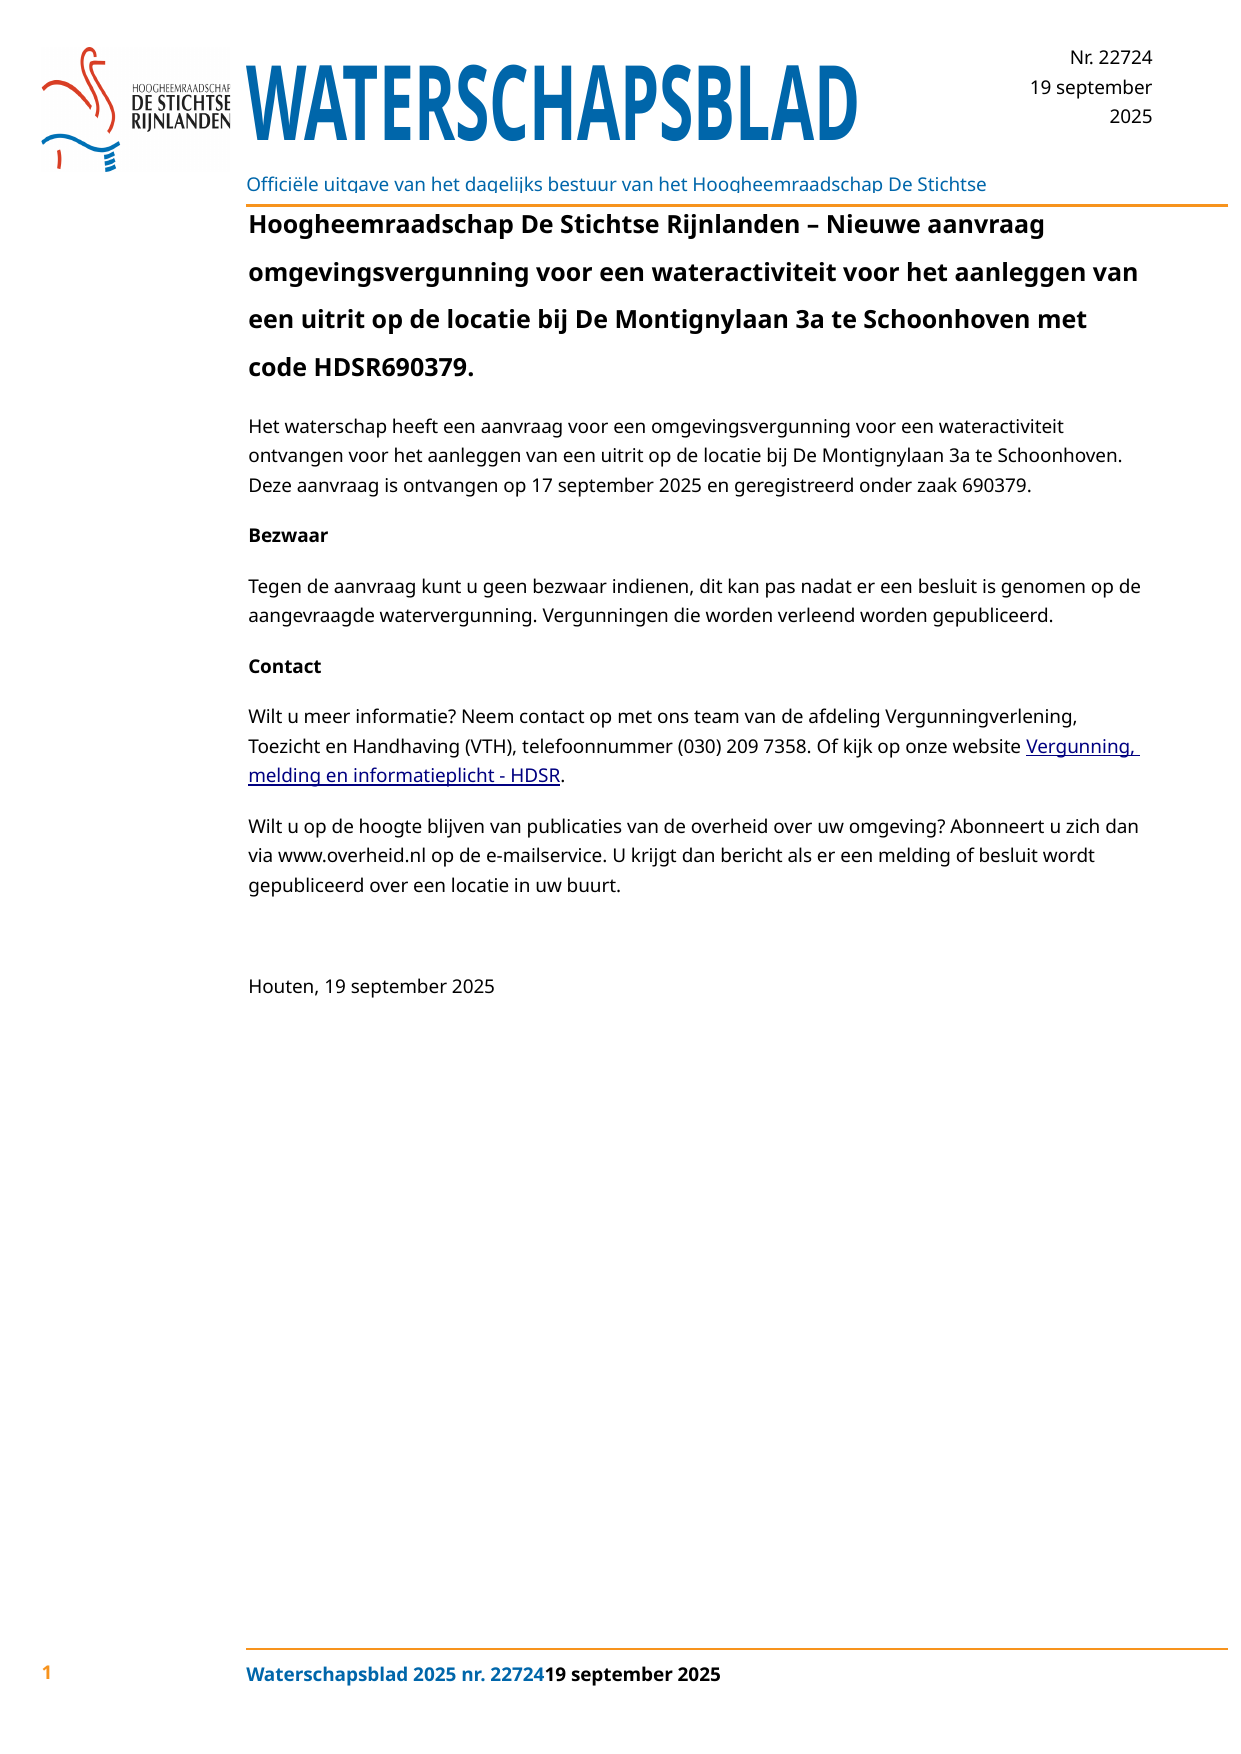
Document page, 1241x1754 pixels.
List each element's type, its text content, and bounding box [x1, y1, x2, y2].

text Contact [248, 653, 1152, 679]
text Bezwaar [248, 523, 1152, 548]
text Wilt u meer informatie? Neem contact op met ons team van de afdeling Vergunningverlening, Toezicht en Handhaving (VTH), telefoonnummer (030) 209 7358. Of kijk op onze website Vergunning, melding en informatieplicht - HDSR. [248, 703, 1152, 788]
text Het waterschap heeft een aanvraag voor een omgevingsvergunning voor een wateractiviteit ontvangen voor het aanleggen van een uitrit op de locatie bij De Montignylaan 3a te Schoonhoven. Deze aanvraag is ontvangen op 17 september 2025 en geregistreerd onder zaak 690379. [248, 413, 1152, 498]
picture [41, 47, 231, 172]
text Hoogheemraadschap De Stichtse Rijnlanden – Nieuwe aanvraag omgevingsvergunning voor een wateractiviteit voor het aanleggen van een uitrit op de locatie bij De Montignylaan 3a te Schoonhoven met code HDSR690379. [248, 207, 1152, 384]
text Tegen de aanvraag kunt u geen bezwaar indienen, dit kan pas nadat er een besluit is genomen op de aangevraagde watervergunning. Vergunningen die worden verleend worden gepubliceerd. [248, 573, 1152, 628]
text Wilt u op de hoogte blijven van publicaties van de overheid over uw omgeving? Abonneert u zich dan via www.overheid.nl op de e-mailservice. U krijgt dan bericht als er een melding of besluit wordt gepubliceerd over een locatie in uw buurt. [248, 813, 1152, 898]
text Houten, 19 september 2025 [248, 973, 1152, 999]
